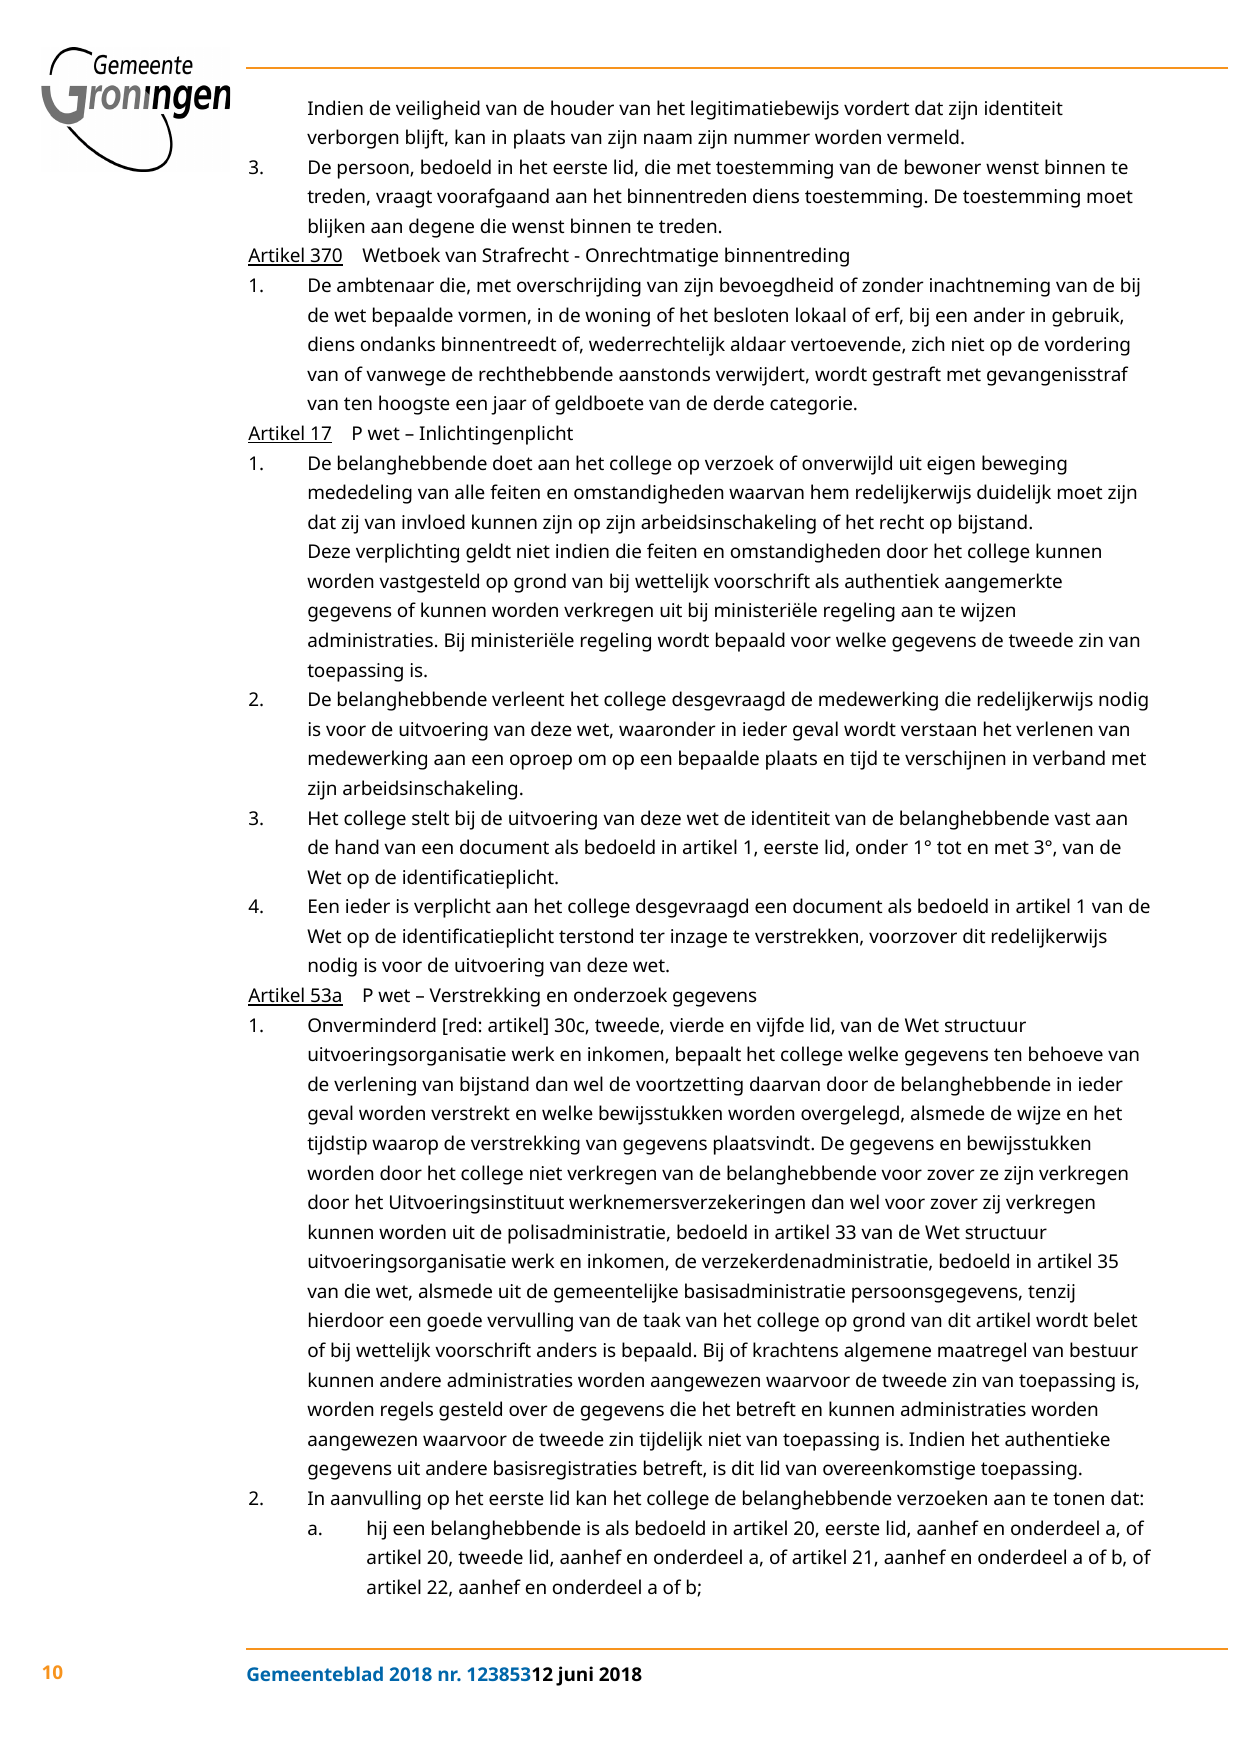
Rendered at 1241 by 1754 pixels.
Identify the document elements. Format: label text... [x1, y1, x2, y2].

list hij een belanghebbende is als bedoeld in artikel 20, eerste lid, aanhef en onderdeel a, of artikel 20, tweede lid, aanhef en onderdeel a, of artikel 21, aanhef en onderdeel a of b, of artikel 22, aanhef en onderdeel a of b; [307, 1515, 1152, 1600]
list De ambtenaar die, met overschrijding van zijn bevoegdheid of zonder inachtneming van de bij de wet bepaalde vormen, in de woning of het besloten lokaal of erf, bij een ander in gebruik, diens ondanks binnentreedt of, wederrechtelijk aldaar vertoevende, zich niet op de vordering van of vanwege de rechthebbende aanstonds verwijdert, wordt gestraft met gevangenisstraf van ten hoogste een jaar of geldboete van de derde categorie. [248, 272, 1152, 416]
text Artikel 53a P wet – Verstrekking en onderzoek gegevens [248, 982, 1152, 1008]
list De belanghebbende doet aan het college op verzoek of onverwijld uit eigen beweging mededeling van alle feiten en omstandigheden waarvan hem redelijkerwijs duidelijk moet zijn dat zij van invloed kunnen zijn op zijn arbeidsinschakeling of het recht op bijstand. [248, 450, 1152, 535]
text Artikel 370 Wetboek van Strafrecht - Onrechtmatige binnentreding [248, 243, 1152, 268]
list Een ieder is verplicht aan het college desgevraagd een document als bedoeld in artikel 1 van de Wet op de identificatieplicht terstond ter inzage te verstrekken, voorzover dit redelijkerwijs nodig is voor de uitvoering van deze wet. [248, 893, 1152, 978]
list Het college stelt bij de uitvoering van deze wet de identiteit van de belanghebbende vast aan de hand van een document als bedoeld in artikel 1, eerste lid, onder 1° tot en met 3°, van de Wet op de identificatieplicht. [248, 805, 1152, 890]
list Deze verplichting geldt niet indien die feiten en omstandigheden door het college kunnen worden vastgesteld op grond van bij wettelijk voorschrift als authentiek aangemerkte gegevens of kunnen worden verkregen uit bij ministeriële regeling aan te wijzen administraties. Bij ministeriële regeling wordt bepaald voor welke gegevens de tweede zin van toepassing is. [248, 538, 1152, 683]
list De belanghebbende verleent het college desgevraagd de medewerking die redelijkerwijs nodig is voor de uitvoering van deze wet, waaronder in ieder geval wordt verstaan het verlenen van medewerking aan een oproep om op een bepaalde plaats en tijd te verschijnen in verband met zijn arbeidsinschakeling. [248, 686, 1152, 801]
list Onverminderd [red: artikel] 30c, tweede, vierde en vijfde lid, van de Wet structuur uitvoeringsorganisatie werk en inkomen, bepaalt het college welke gegevens ten behoeve van de verlening van bijstand dan wel de voortzetting daarvan door de belanghebbende in ieder geval worden verstrekt en welke bewijsstukken worden overgelegd, alsmede de wijze en het tijdstip waarop de verstrekking van gegevens plaatsvindt. De gegevens en bewijsstukken worden door het college niet verkregen van de belanghebbende voor zover ze zijn verkregen door het Uitvoeringsinstituut werknemersverzekeringen dan wel voor zover zij verkregen kunnen worden uit de polisadministratie, bedoeld in artikel 33 van de Wet structuur uitvoeringsorganisatie werk en inkomen, de verzekerdenadministratie, bedoeld in artikel 35 van die wet, alsmede uit de gemeentelijke basisadministratie persoonsgegevens, tenzij hierdoor een goede vervulling van de taak van het college op grond van dit artikel wordt belet of bij wettelijk voorschrift anders is bepaald. Bij of krachtens algemene maatregel van bestuur kunnen andere administraties worden aangewezen waarvoor de tweede zin van toepassing is, worden regels gesteld over de gegevens die het betreft en kunnen administraties worden aangewezen waarvoor de tweede zin tijdelijk niet van toepassing is. Indien het authentieke gegevens uit andere basisregistraties betreft, is dit lid van overeenkomstige toepassing. [248, 1012, 1152, 1481]
text Artikel 17 P wet – Inlichtingenplicht [248, 420, 1152, 446]
list In aanvulling op het eerste lid kan het college de belanghebbende verzoeken aan te tonen dat: [248, 1485, 1152, 1511]
list Indien de veiligheid van de houder van het legitimatiebewijs vordert dat zijn identiteit verborgen blijft, kan in plaats van zijn naam zijn nummer worden vermeld. [248, 95, 1152, 150]
list De persoon, bedoeld in het eerste lid, die met toestemming van de bewoner wenst binnen te treden, vraagt voorafgaand aan het binnentreden diens toestemming. De toestemming moet blijken aan degene die wenst binnen te treden. [248, 154, 1152, 239]
picture [41, 47, 231, 172]
